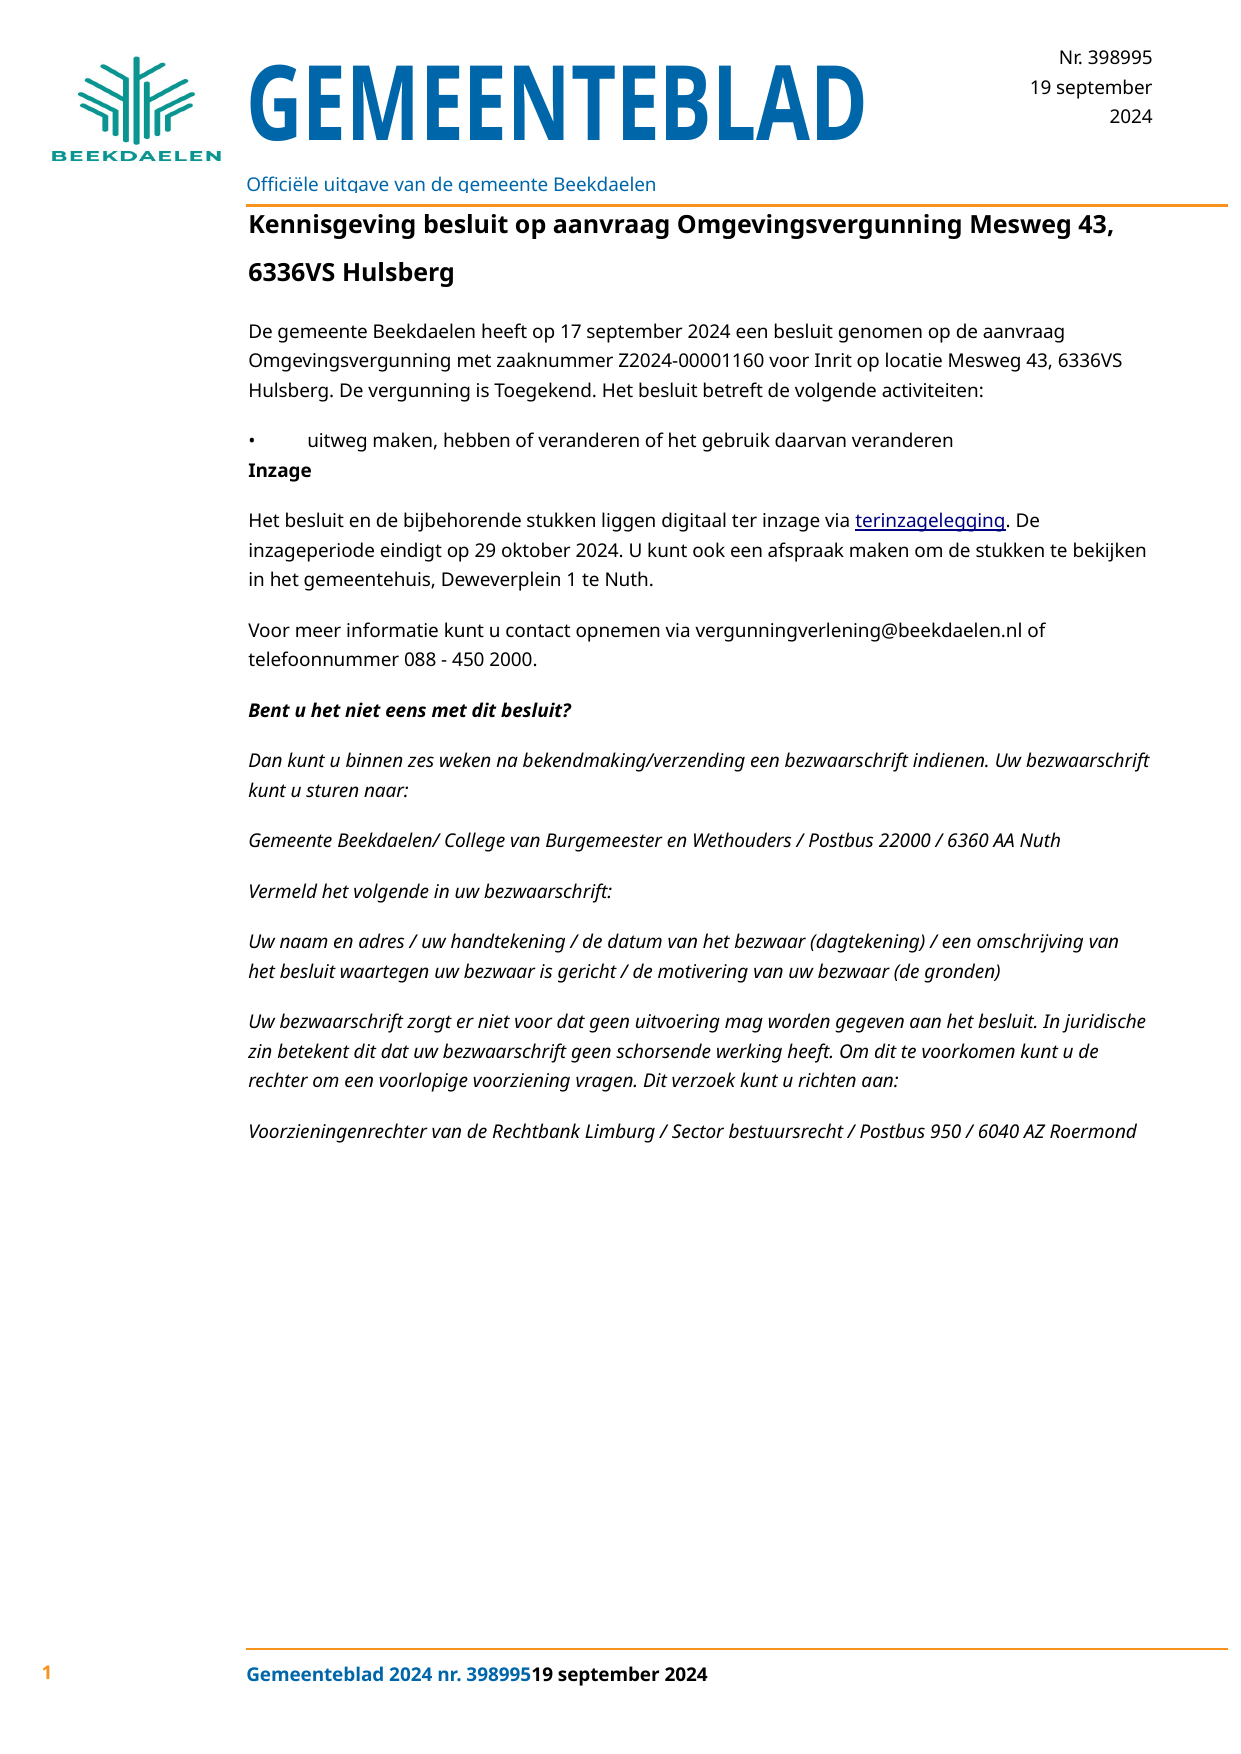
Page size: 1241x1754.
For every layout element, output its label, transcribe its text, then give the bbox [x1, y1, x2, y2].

text Uw bezwaarschrift zorgt er niet voor dat geen uitvoering mag worden gegeven aan het besluit. In juridische zin betekent dit dat uw bezwaarschrift geen schorsende werking heeft. Om dit te voorkomen kunt u de rechter om een voorlopige voorziening vragen. Dit verzoek kunt u richten aan: [248, 1008, 1152, 1093]
text Voorzieningenrechter van de Rechtbank Limburg / Sector bestuursrecht / Postbus 950 / 6040 AZ Roermond [248, 1118, 1152, 1144]
text Het besluit en de bijbehorende stukken liggen digitaal ter inzage via terinzagelegging. De inzageperiode eindigt op 29 oktober 2024. U kunt ook een afspraak maken om de stukken te bekijken in het gemeentehuis, Deweverplein 1 te Nuth. [248, 507, 1152, 592]
text Gemeente Beekdaelen/ College van Burgemeester en Wethouders / Postbus 22000 / 6360 AA Nuth [248, 827, 1152, 853]
text De gemeente Beekdaelen heeft op 17 september 2024 een besluit genomen op de aanvraag Omgevingsvergunning met zaaknummer Z2024-00001160 voor Inrit op locatie Mesweg 43, 6336VS Hulsberg. De vergunning is Toegekend. Het besluit betreft de volgende activiteiten: [248, 318, 1152, 403]
text Dan kunt u binnen zes weken na bekendmaking/verzending een bezwaarschrift indienen. Uw bezwaarschrift kunt u sturen naar: [248, 747, 1152, 803]
list uitweg maken, hebben of veranderen of het gebruik daarvan veranderen [248, 427, 1152, 453]
picture [41, 47, 231, 172]
text Vermeld het volgende in uw bezwaarschrift: [248, 878, 1152, 904]
text Inzage [248, 457, 1152, 483]
text Voor meer informatie kunt u contact opnemen via vergunningverlening@beekdaelen.nl of telefoonnummer 088 - 450 2000. [248, 617, 1152, 672]
text Kennisgeving besluit op aanvraag Omgevingsvergunning Mesweg 43, 6336VS Hulsberg [248, 207, 1152, 288]
text Bent u het niet eens met dit besluit? [248, 697, 1152, 723]
text Uw naam en adres / uw handtekening / de datum van het bezwaar (dagtekening) / een omschrijving van het besluit waartegen uw bezwaar is gericht / de motivering van uw bezwaar (de gronden) [248, 928, 1152, 984]
